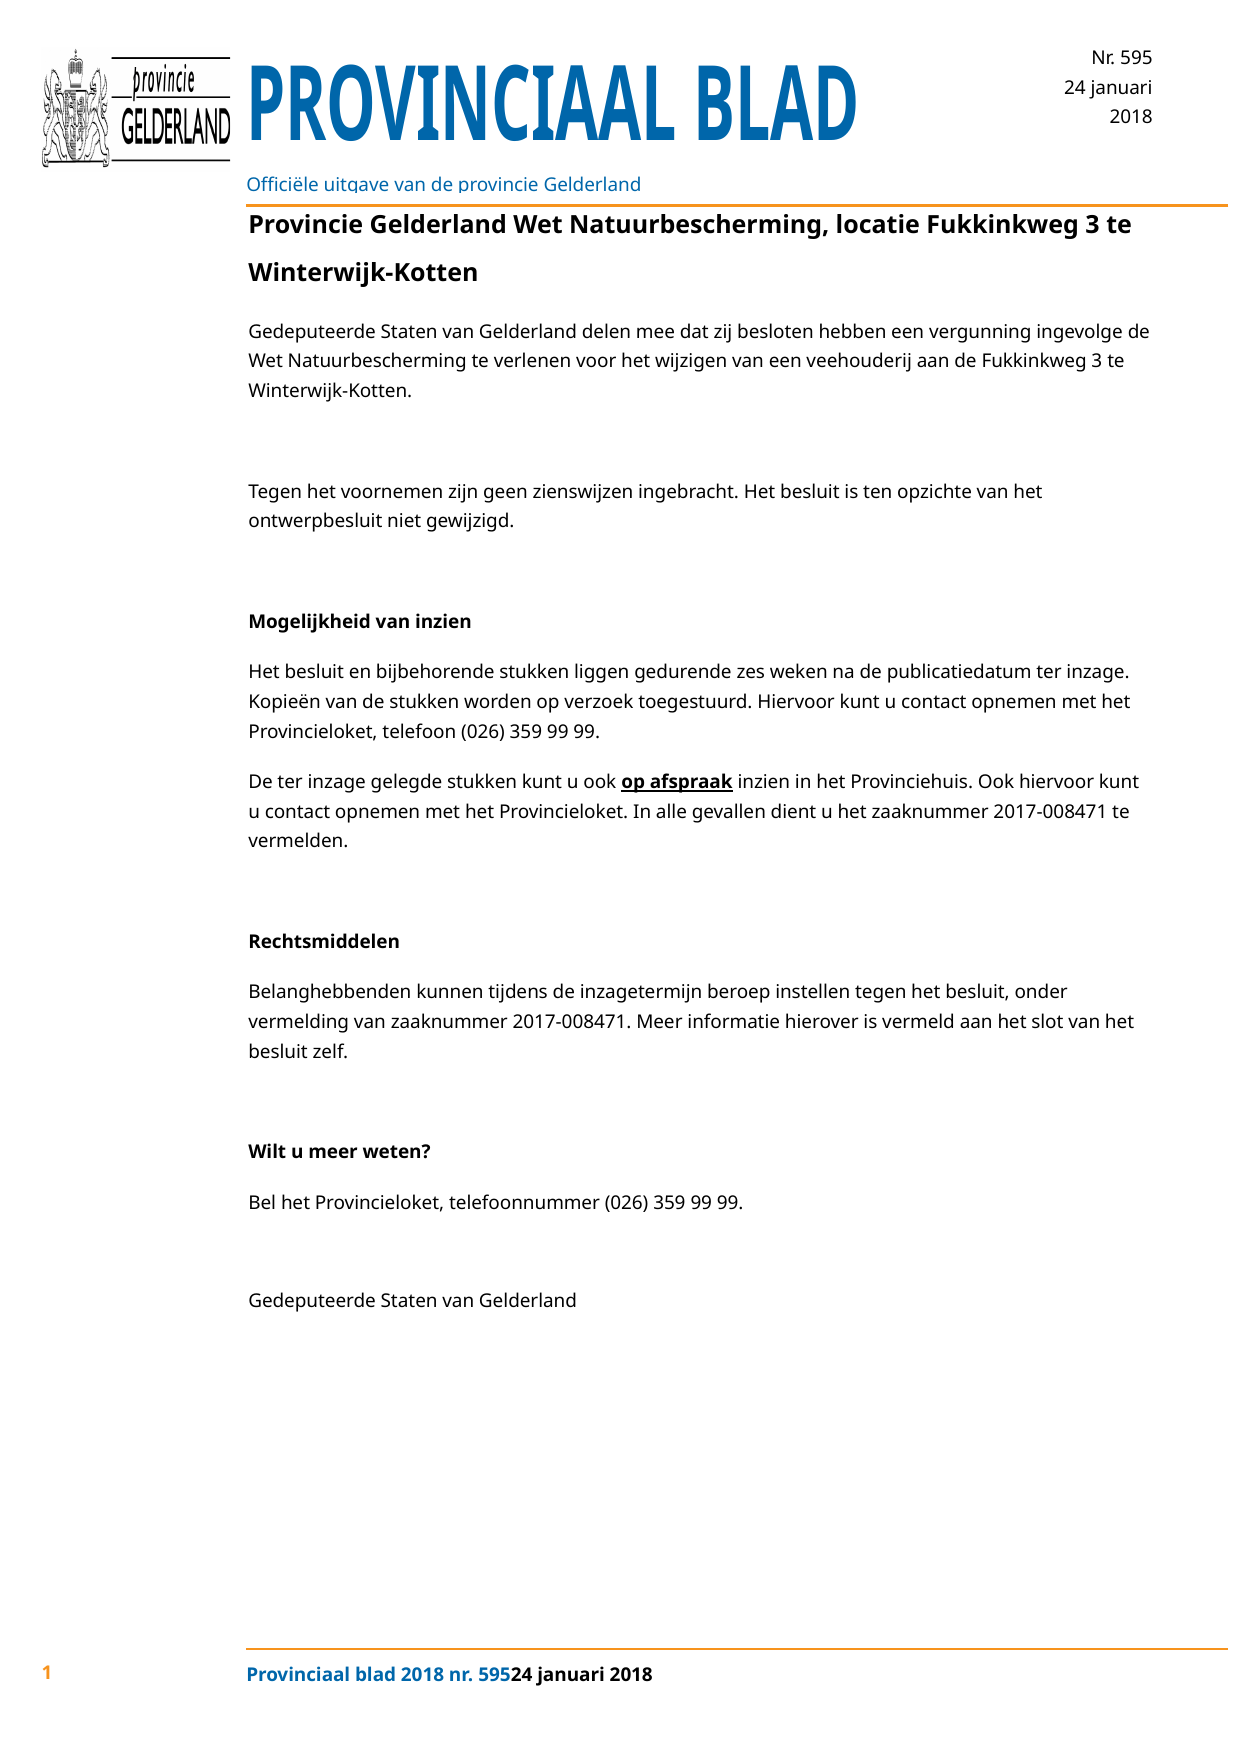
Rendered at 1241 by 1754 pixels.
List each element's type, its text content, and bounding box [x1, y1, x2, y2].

picture [41, 47, 231, 172]
text Belanghebbenden kunnen tijdens de inzagetermijn beroep instellen tegen het besluit, onder vermelding van zaaknummer 2017-008471. Meer informatie hierover is vermeld aan het slot van het besluit zelf. [248, 979, 1152, 1064]
text De ter inzage gelegde stukken kunt u ook op afspraak inzien in het Provinciehuis. Ook hiervoor kunt u contact opnemen met het Provincieloket. In alle gevallen dient u het zaaknummer 2017-008471 te vermelden. [248, 768, 1152, 853]
text Bel het Provincieloket, telefoonnummer (026) 359 99 99. [248, 1189, 1152, 1215]
text Provincie Gelderland Wet Natuurbescherming, locatie Fukkinkweg 3 te Winterwijk-Kotten [248, 207, 1152, 288]
text Tegen het voornemen zijn geen zienswijzen ingebracht. Het besluit is ten opzichte van het ontwerpbesluit niet gewijzigd. [248, 478, 1152, 533]
text Wilt u meer weten? [248, 1139, 1152, 1164]
text Gedeputeerde Staten van Gelderland [248, 1287, 1152, 1313]
text Gedeputeerde Staten van Gelderland delen mee dat zij besloten hebben een vergunning ingevolge de Wet Natuurbescherming te verlenen voor het wijzigen van een veehouderij aan de Fukkinkweg 3 te Winterwijk-Kotten. [248, 318, 1152, 403]
text Mogelijkheid van inzien [248, 608, 1152, 634]
text Het besluit en bijbehorende stukken liggen gedurende zes weken na de publicatiedatum ter inzage. Kopieën van de stukken worden op verzoek toegestuurd. Hiervoor kunt u contact opnemen met het Provincieloket, telefoon (026) 359 99 99. [248, 659, 1152, 744]
text Rechtsmiddelen [248, 928, 1152, 954]
